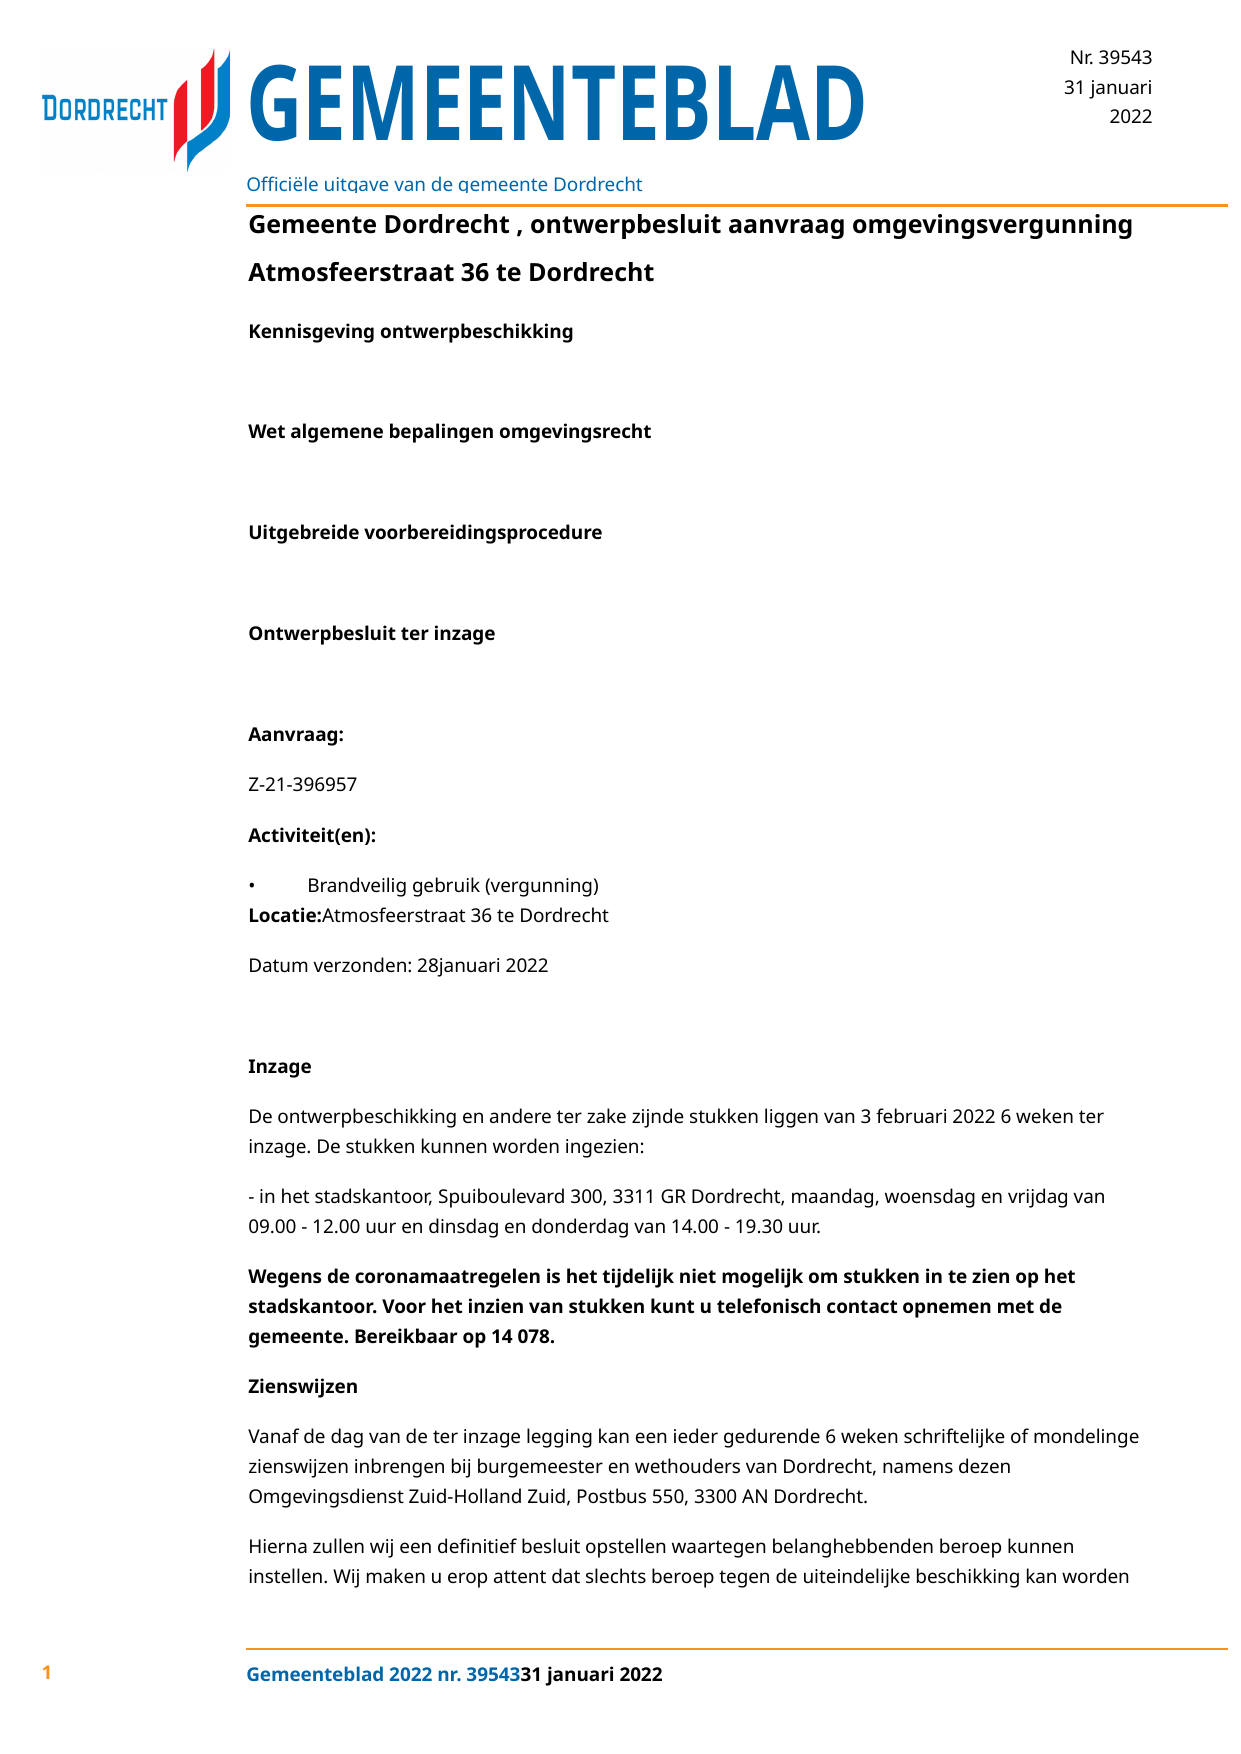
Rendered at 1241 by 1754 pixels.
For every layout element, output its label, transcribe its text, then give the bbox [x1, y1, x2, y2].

text Kennisgeving ontwerpbeschikking [248, 318, 1152, 344]
text Wegens de coronamaatregelen is het tijdelijk niet mogelijk om stukken in te zien op het stadskantoor. Voor het inzien van stukken kunt u telefonisch contact opnemen met de gemeente. Bereikbaar op 14 078. [248, 1264, 1152, 1349]
text Uitgebreide voorbereidingsprocedure [248, 519, 1152, 545]
text Aanvraag: [248, 721, 1152, 747]
text Locatie:Atmosfeerstraat 36 te Dordrecht [248, 902, 1152, 928]
text Inzage [248, 1053, 1152, 1079]
text Gemeente Dordrecht , ontwerpbesluit aanvraag omgevingsvergunning Atmosfeerstraat 36 te Dordrecht [248, 207, 1152, 288]
text Activiteit(en): [248, 822, 1152, 848]
text Ontwerpbesluit ter inzage [248, 620, 1152, 646]
list Brandveilig gebruik (vergunning) [248, 872, 1152, 898]
text Vanaf de dag van de ter inzage legging kan een ieder gedurende 6 weken schriftelijke of mondelinge zienswijzen inbrengen bij burgemeester en wethouders van Dordrecht, namens dezen Omgevingsdienst Zuid-Holland Zuid, Postbus 550, 3300 AN Dordrecht. [248, 1424, 1152, 1509]
text Z-21-396957 [248, 772, 1152, 797]
text Datum verzonden: 28januari 2022 [248, 952, 1152, 978]
text De ontwerpbeschikking en andere ter zake zijnde stukken liggen van 3 februari 2022 6 weken ter inzage. De stukken kunnen worden ingezien: [248, 1104, 1152, 1159]
text - in het stadskantoor, Spuiboulevard 300, 3311 GR Dordrecht, maandag, woensdag en vrijdag van 09.00 - 12.00 uur en dinsdag en donderdag van 14.00 - 19.30 uur. [248, 1184, 1152, 1239]
text Hierna zullen wij een definitief besluit opstellen waartegen belanghebbenden beroep kunnen instellen. Wij maken u erop attent dat slechts beroep tegen de uiteindelijke beschikking kan worden [248, 1533, 1152, 1589]
text Wet algemene bepalingen omgevingsrecht [248, 419, 1152, 444]
text Zienswijzen [248, 1373, 1152, 1399]
picture [41, 47, 231, 172]
